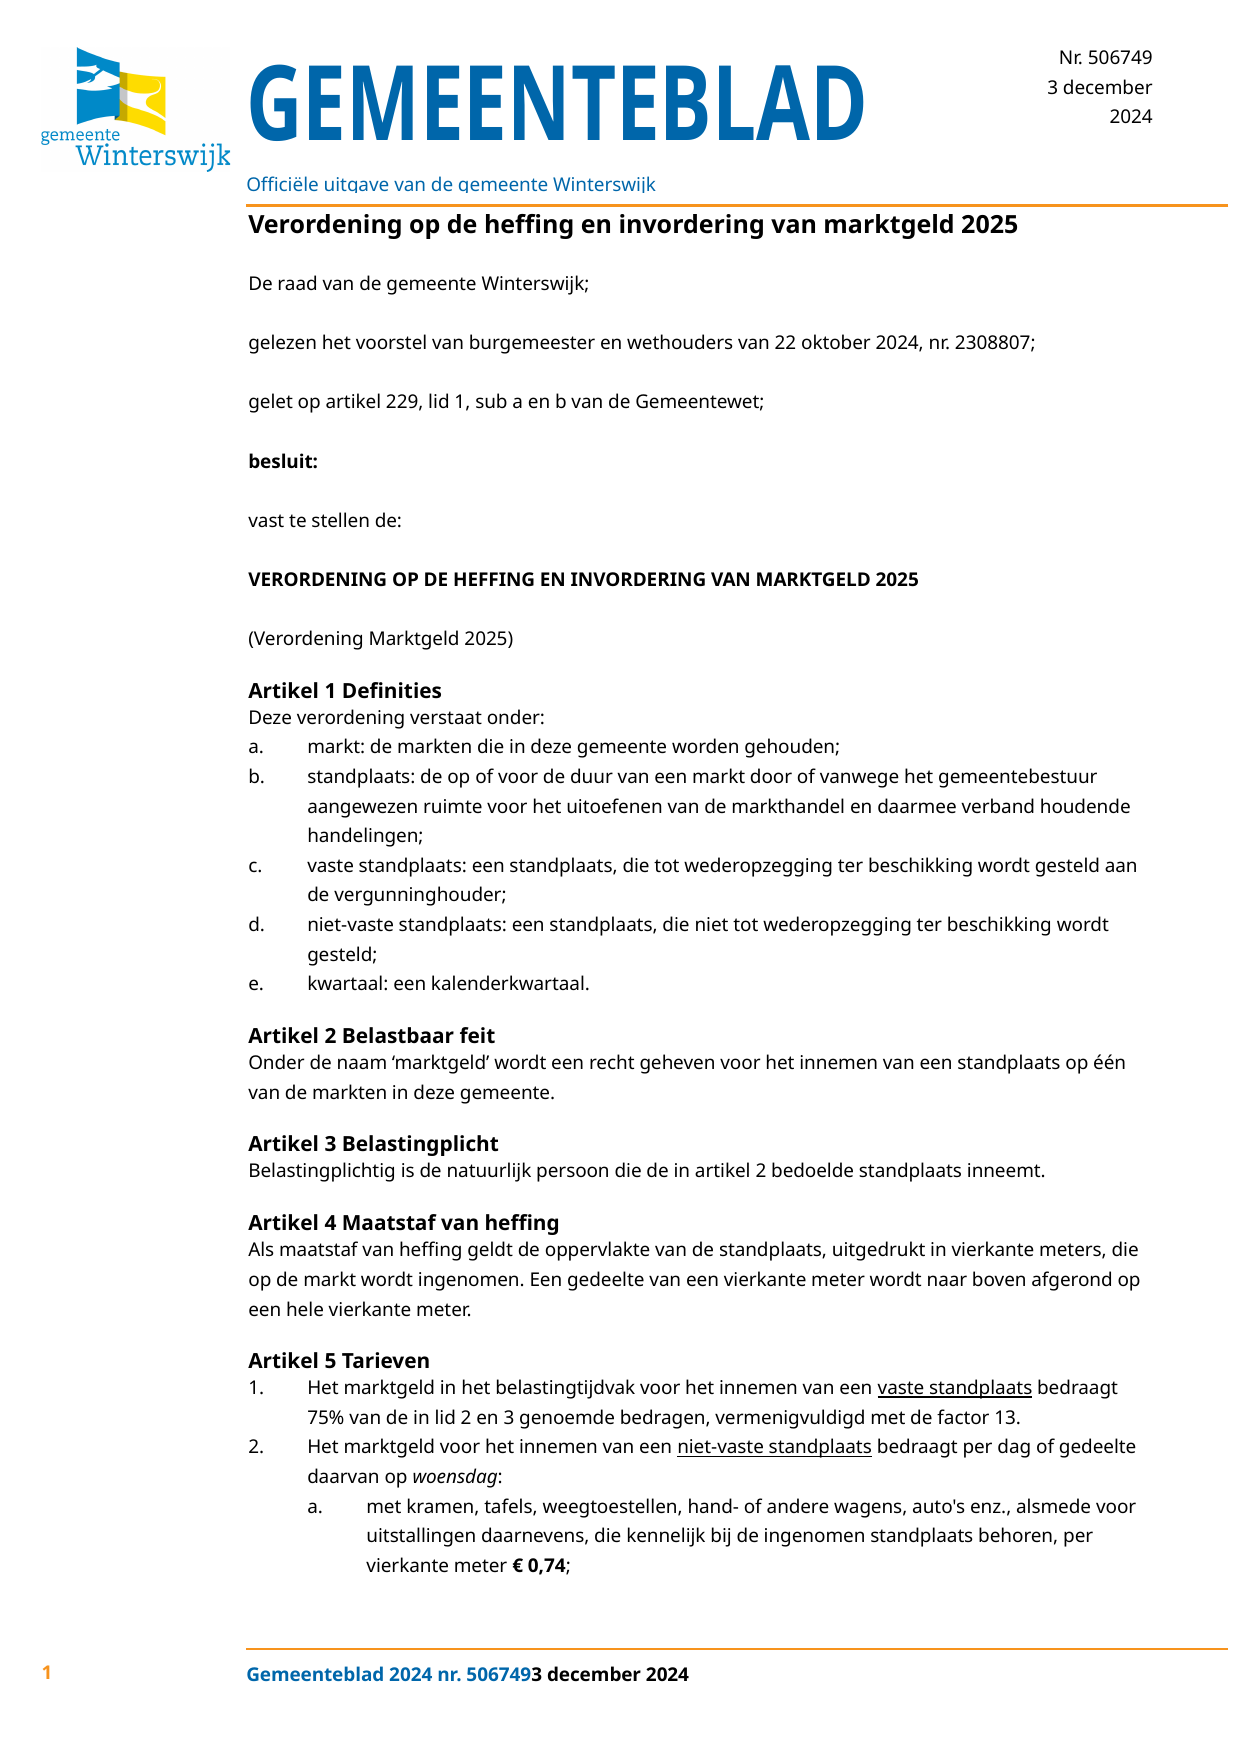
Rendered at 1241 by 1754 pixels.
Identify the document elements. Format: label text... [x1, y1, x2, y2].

text Artikel 2 Belastbaar feit [248, 1021, 1152, 1049]
text Als maatstaf van heffing geldt de oppervlakte van de standplaats, uitgedrukt in vierkante meters, die op de markt wordt ingenomen. Een gedeelte van een vierkante meter wordt naar boven afgerond op een hele vierkante meter. [248, 1237, 1152, 1321]
text Belastingplichtig is de natuurlijk persoon die de in artikel 2 bedoelde standplaats inneemt. [248, 1158, 1152, 1183]
list niet-vaste standplaats: een standplaats, die niet tot wederopzegging ter beschikking wordt gesteld; [248, 911, 1152, 967]
text Deze verordening verstaat onder: [248, 704, 1152, 730]
list markt: de markten die in deze gemeente worden gehouden; [248, 734, 1152, 759]
text vast te stellen de: [248, 507, 1152, 533]
text besluit: [248, 448, 1152, 473]
picture [41, 47, 231, 172]
list Het marktgeld voor het innemen van een niet-vaste standplaats bedraagt per dag of gedeelte daarvan op woensdag: [248, 1434, 1152, 1489]
list Het marktgeld in het belastingtijdvak voor het innemen van een vaste standplaats bedraagt 75% van de in lid 2 en 3 genoemde bedragen, vermenigvuldigd met de factor 13. [248, 1374, 1152, 1430]
text De raad van de gemeente Winterswijk; [248, 270, 1152, 296]
picture [225, 153, 231, 162]
text Artikel 3 Belastingplicht [248, 1129, 1152, 1158]
text VERORDENING OP DE HEFFING EN INVORDERING VAN MARKTGELD 2025 [248, 566, 1152, 592]
list standplaats: de op of voor de duur van een markt door of vanwege het gemeentebestuur aangewezen ruimte voor het uitoefenen van de markthandel en daarmee verband houdende handelingen; [248, 763, 1152, 848]
text gelezen het voorstel van burgemeester en wethouders van 22 oktober 2024, nr. 2308807; [248, 329, 1152, 355]
text Verordening op de heffing en invordering van marktgeld 2025 [248, 207, 1152, 241]
list met kramen, tafels, weegtoestellen, hand- of andere wagens, auto's enz., alsmede voor uitstallingen daarnevens, die kennelijk bij de ingenomen standplaats behoren, per vierkante meter € 0,74; [307, 1493, 1152, 1578]
text Artikel 4 Maatstaf van heffing [248, 1208, 1152, 1237]
text Artikel 5 Tarieven [248, 1346, 1152, 1374]
text Artikel 1 Definities [248, 676, 1152, 704]
list vaste standplaats: een standplaats, die tot wederopzegging ter beschikking wordt gesteld aan de vergunninghouder; [248, 852, 1152, 907]
text (Verordening Marktgeld 2025) [248, 625, 1152, 651]
text gelet op artikel 229, lid 1, sub a en b van de Gemeentewet; [248, 389, 1152, 414]
list kwartaal: een kalenderkwartaal. [248, 970, 1152, 996]
text Onder de naam ‘marktgeld’ wordt een recht geheven voor het innemen van een standplaats op één van de markten in deze gemeente. [248, 1049, 1152, 1104]
